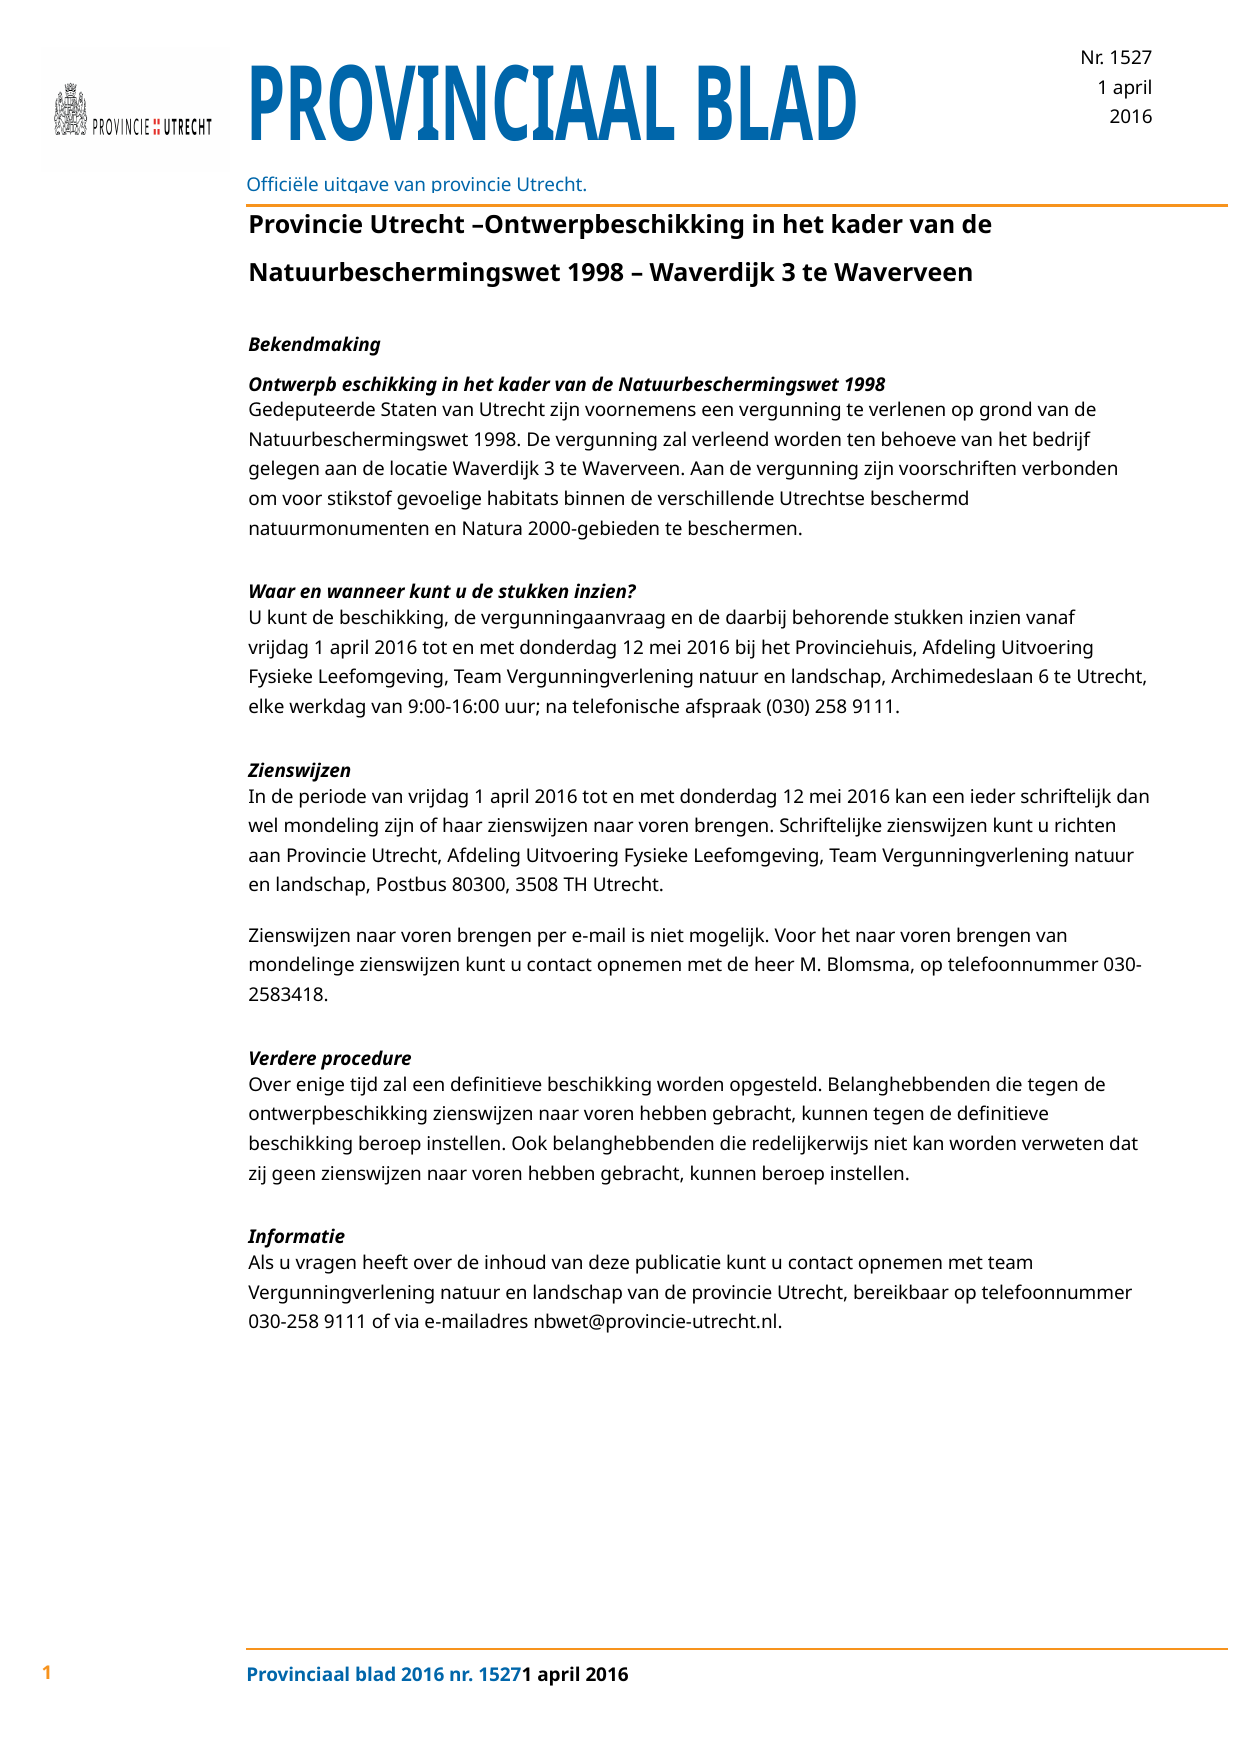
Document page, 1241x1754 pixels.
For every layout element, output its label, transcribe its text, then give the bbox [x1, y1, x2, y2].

text Zienswijzen naar voren brengen per e-mail is niet mogelijk. Voor het naar voren brengen van mondelinge zienswijzen kunt u contact opnemen met de heer M. Blomsma, op telefoonnummer 030-2583418. [248, 922, 1152, 1007]
text Gedeputeerde Staten van Utrecht zijn voornemens een vergunning te verlenen op grond van de Natuurbeschermingswet 1998. De vergunning zal verleend worden ten behoeve van het bedrijf gelegen aan de locatie Waverdijk 3 te Waverveen. Aan de vergunning zijn voorschriften verbonden om voor stikstof gevoelige habitats binnen de verschillende Utrechtse beschermd natuurmonumenten en Natura 2000-gebieden te beschermen. [248, 396, 1152, 541]
text Ontwerpb eschikking in het kader van de Natuurbeschermingswet 1998 [248, 371, 1152, 396]
picture [41, 47, 231, 172]
text Informatie [248, 1224, 1152, 1249]
text U kunt de beschikking, de vergunningaanvraag en de daarbij behorende stukken inzien vanaf vrijdag 1 april 2016 tot en met donderdag 12 mei 2016 bij het Provinciehuis, Afdeling Uitvoering Fysieke Leefomgeving, Team Vergunningverlening natuur en landschap, Archimedeslaan 6 te Utrecht, elke werkdag van 9:00-16:00 uur; na telefonische afspraak (030) 258 9111. [248, 604, 1152, 719]
text Provincie Utrecht –Ontwerpbeschikking in het kader van de Natuurbeschermingswet 1998 – Waverdijk 3 te Waverveen [248, 207, 1152, 288]
text Verdere procedure [248, 1045, 1152, 1071]
text Over enige tijd zal een definitieve beschikking worden opgesteld. Belanghebbenden die tegen de ontwerpbeschikking zienswijzen naar voren hebben gebracht, kunnen tegen de definitieve beschikking beroep instellen. Ook belanghebbenden die redelijkerwijs niet kan worden verweten dat zij geen zienswijzen naar voren hebben gebracht, kunnen beroep instellen. [248, 1071, 1152, 1185]
text Zienswijzen [248, 757, 1152, 783]
text Waar en wanneer kunt u de stukken inzien? [248, 579, 1152, 604]
text In de periode van vrijdag 1 april 2016 tot en met donderdag 12 mei 2016 kan een ieder schriftelijk dan wel mondeling zijn of haar zienswijzen naar voren brengen. Schriftelijke zienswijzen kunt u richten aan Provincie Utrecht, Afdeling Uitvoering Fysieke Leefomgeving, Team Vergunningverlening natuur en landschap, Postbus 80300, 3508 TH Utrecht. [248, 783, 1152, 897]
text Bekendmaking [248, 331, 1152, 357]
text Als u vragen heeft over de inhoud van deze publicatie kunt u contact opnemen met team Vergunningverlening natuur en landschap van de provincie Utrecht, bereikbaar op telefoonnummer 030-258 9111 of via e-mailadres nbwet@provincie-utrecht.nl. [248, 1249, 1152, 1334]
